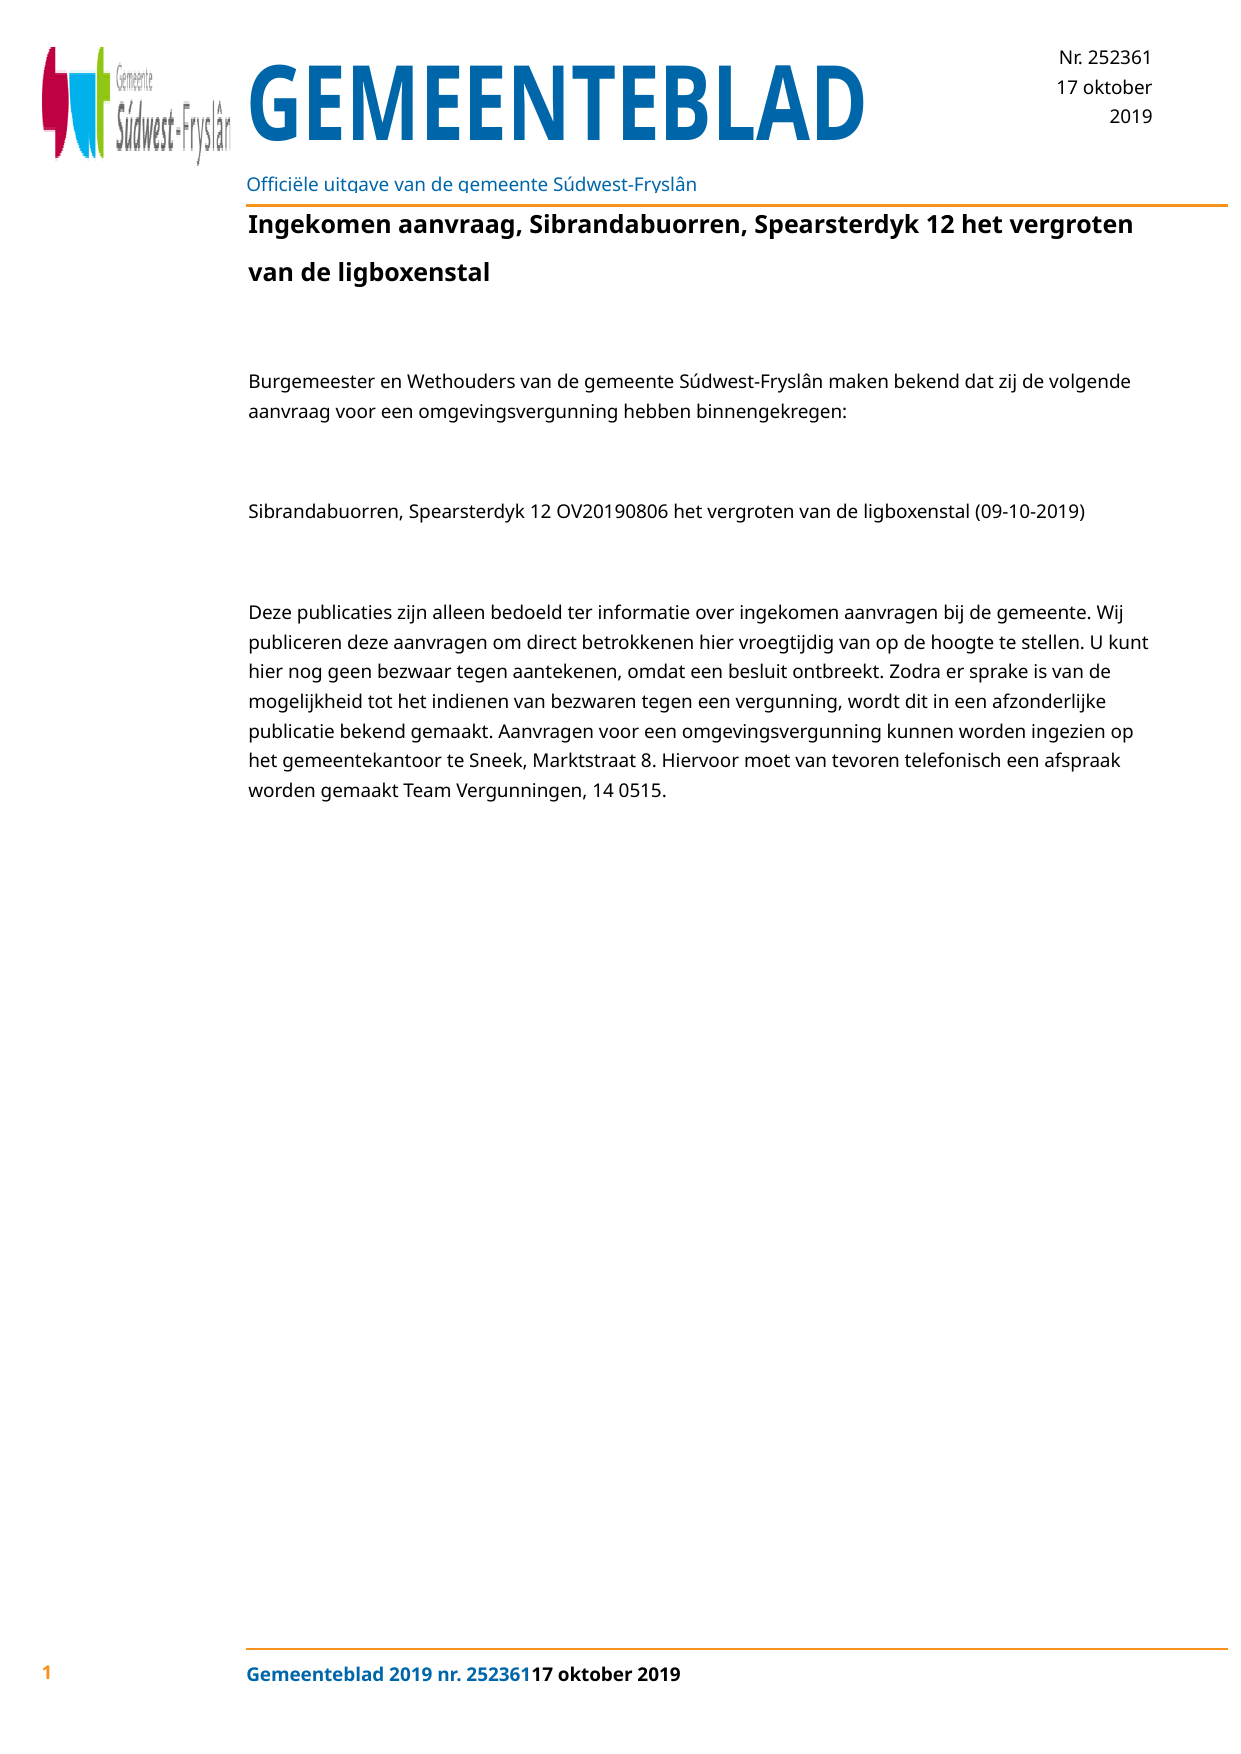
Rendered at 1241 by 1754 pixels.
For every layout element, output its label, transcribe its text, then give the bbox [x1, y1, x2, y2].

text Deze publicaties zijn alleen bedoeld ter informatie over ingekomen aanvragen bij de gemeente. Wij publiceren deze aanvragen om direct betrokkenen hier vroegtijdig van op de hoogte te stellen. U kunt hier nog geen bezwaar tegen aantekenen, omdat een besluit ontbreekt. Zodra er sprake is van de mogelijkheid tot het indienen van bezwaren tegen een vergunning, wordt dit in een afzonderlijke publicatie bekend gemaakt. Aanvragen voor een omgevingsvergunning kunnen worden ingezien op het gemeentekantoor te Sneek, Marktstraat 8. Hiervoor moet van tevoren telefonisch een afspraak worden gemaakt Team Vergunningen, 14 0515. [248, 599, 1152, 803]
picture [41, 47, 231, 172]
text Burgemeester en Wethouders van de gemeente Súdwest-Fryslân maken bekend dat zij de volgende aanvraag voor een omgevingsvergunning hebben binnengekregen: [248, 368, 1152, 424]
text Sibrandabuorren, Spearsterdyk 12 OV20190806 het vergroten van de ligboxenstal (09-10-2019) [248, 499, 1152, 524]
text Ingekomen aanvraag, Sibrandabuorren, Spearsterdyk 12 het vergroten van de ligboxenstal [248, 207, 1152, 288]
